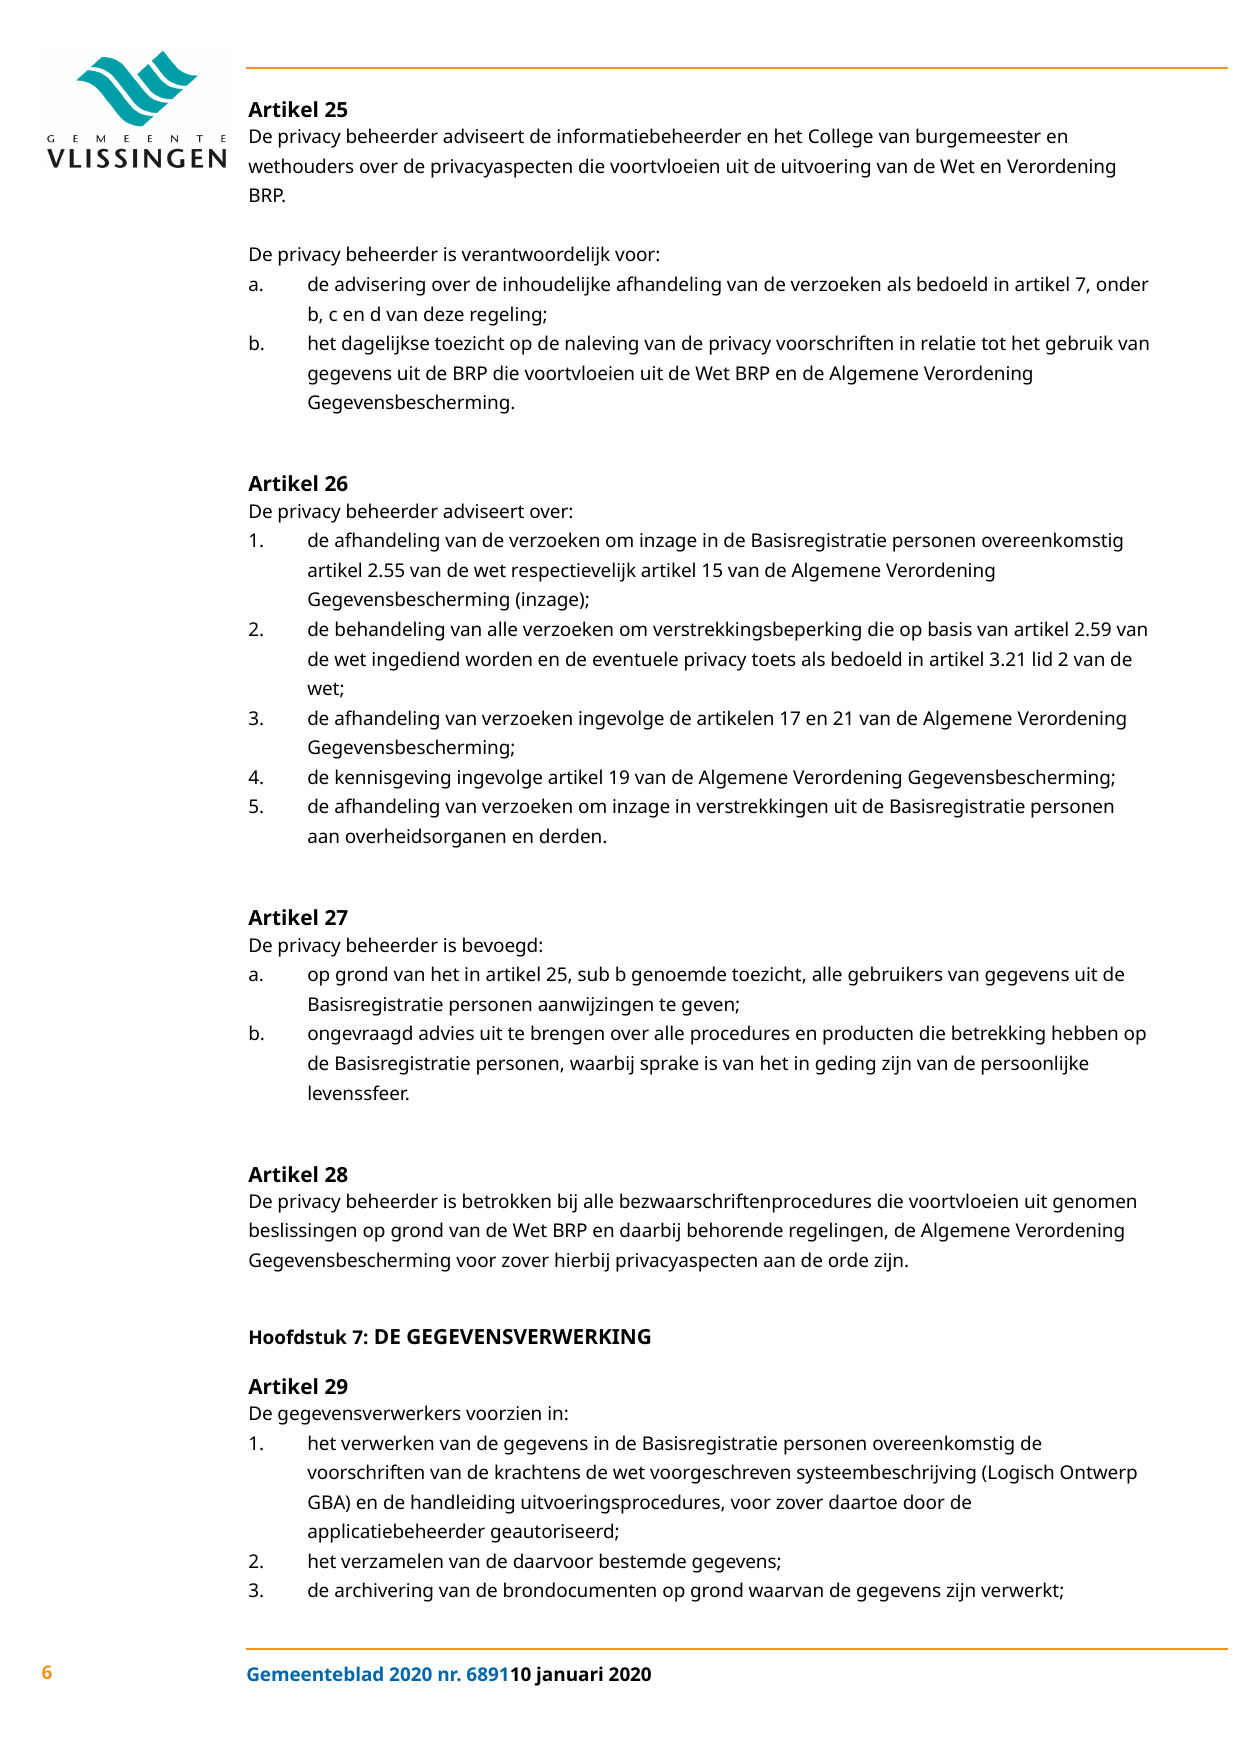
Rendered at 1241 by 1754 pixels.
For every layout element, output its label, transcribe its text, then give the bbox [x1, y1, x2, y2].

text Artikel 28 [248, 1160, 1152, 1188]
list het verwerken van de gegevens in de Basisregistratie personen overeenkomstig de voorschriften van de krachtens de wet voorgeschreven systeembeschrijving (Logisch Ontwerp GBA) en de handleiding uitvoeringsprocedures, voor zover daartoe door de applicatiebeheerder geautoriseerd; [248, 1430, 1152, 1544]
list de archivering van de brondocumenten op grond waarvan de gegevens zijn verwerkt; [248, 1578, 1152, 1603]
text De privacy beheerder is bevoegd: [248, 932, 1152, 957]
list het verzamelen van de daarvoor bestemde gegevens; [248, 1548, 1152, 1574]
list op grond van het in artikel 25, sub b genoemde toezicht, alle gebruikers van gegevens uit de Basisregistratie personen aanwijzingen te geven; [248, 961, 1152, 1017]
list de kennisgeving ingevolge artikel 19 van de Algemene Verordening Gegevensbescherming; [248, 764, 1152, 790]
text De gegevensverwerkers voorzien in: [248, 1400, 1152, 1426]
picture [41, 47, 231, 172]
text Hoofdstuk 7: DE GEGEVENSVERWERKING [248, 1322, 1152, 1351]
list de behandeling van alle verzoeken om verstrekkingsbeperking die op basis van artikel 2.59 van de wet ingediend worden en de eventuele privacy toets als bedoeld in artikel 3.21 lid 2 van de wet; [248, 616, 1152, 701]
text Artikel 26 [248, 469, 1152, 498]
list de afhandeling van verzoeken om inzage in verstrekkingen uit de Basisregistratie personen aan overheidsorganen en derden. [248, 794, 1152, 849]
text Artikel 29 [248, 1372, 1152, 1400]
list de afhandeling van verzoeken ingevolge de artikelen 17 en 21 van de Algemene Verordening Gegevensbescherming; [248, 705, 1152, 760]
text De privacy beheerder adviseert over: [248, 498, 1152, 524]
list de afhandeling van de verzoeken om inzage in de Basisregistratie personen overeenkomstig artikel 2.55 van de wet respectievelijk artikel 15 van de Algemene Verordening Gegevensbescherming (inzage); [248, 527, 1152, 612]
text De privacy beheerder adviseert de informatiebeheerder en het College van burgemeester en wethouders over de privacyaspecten die voortvloeien uit de uitvoering van de Wet en Verordening BRP. [248, 123, 1152, 208]
text De privacy beheerder is verantwoordelijk voor: [248, 242, 1152, 267]
list de advisering over de inhoudelijke afhandeling van de verzoeken als bedoeld in artikel 7, onder b, c en d van deze regeling; [248, 271, 1152, 326]
text De privacy beheerder is betrokken bij alle bezwaarschriftenprocedures die voortvloeien uit genomen beslissingen op grond van de Wet BRP en daarbij behorende regelingen, de Algemene Verordening Gegevensbescherming voor zover hierbij privacyaspecten aan de orde zijn. [248, 1188, 1152, 1273]
list het dagelijkse toezicht op de naleving van de privacy voorschriften in relatie tot het gebruik van gegevens uit de BRP die voortvloeien uit de Wet BRP en de Algemene Verordening Gegevensbescherming. [248, 330, 1152, 415]
text Artikel 27 [248, 903, 1152, 932]
list ongevraagd advies uit te brengen over alle procedures en producten die betrekking hebben op de Basisregistratie personen, waarbij sprake is van het in geding zijn van de persoonlijke levenssfeer. [248, 1021, 1152, 1105]
text Artikel 25 [248, 95, 1152, 123]
